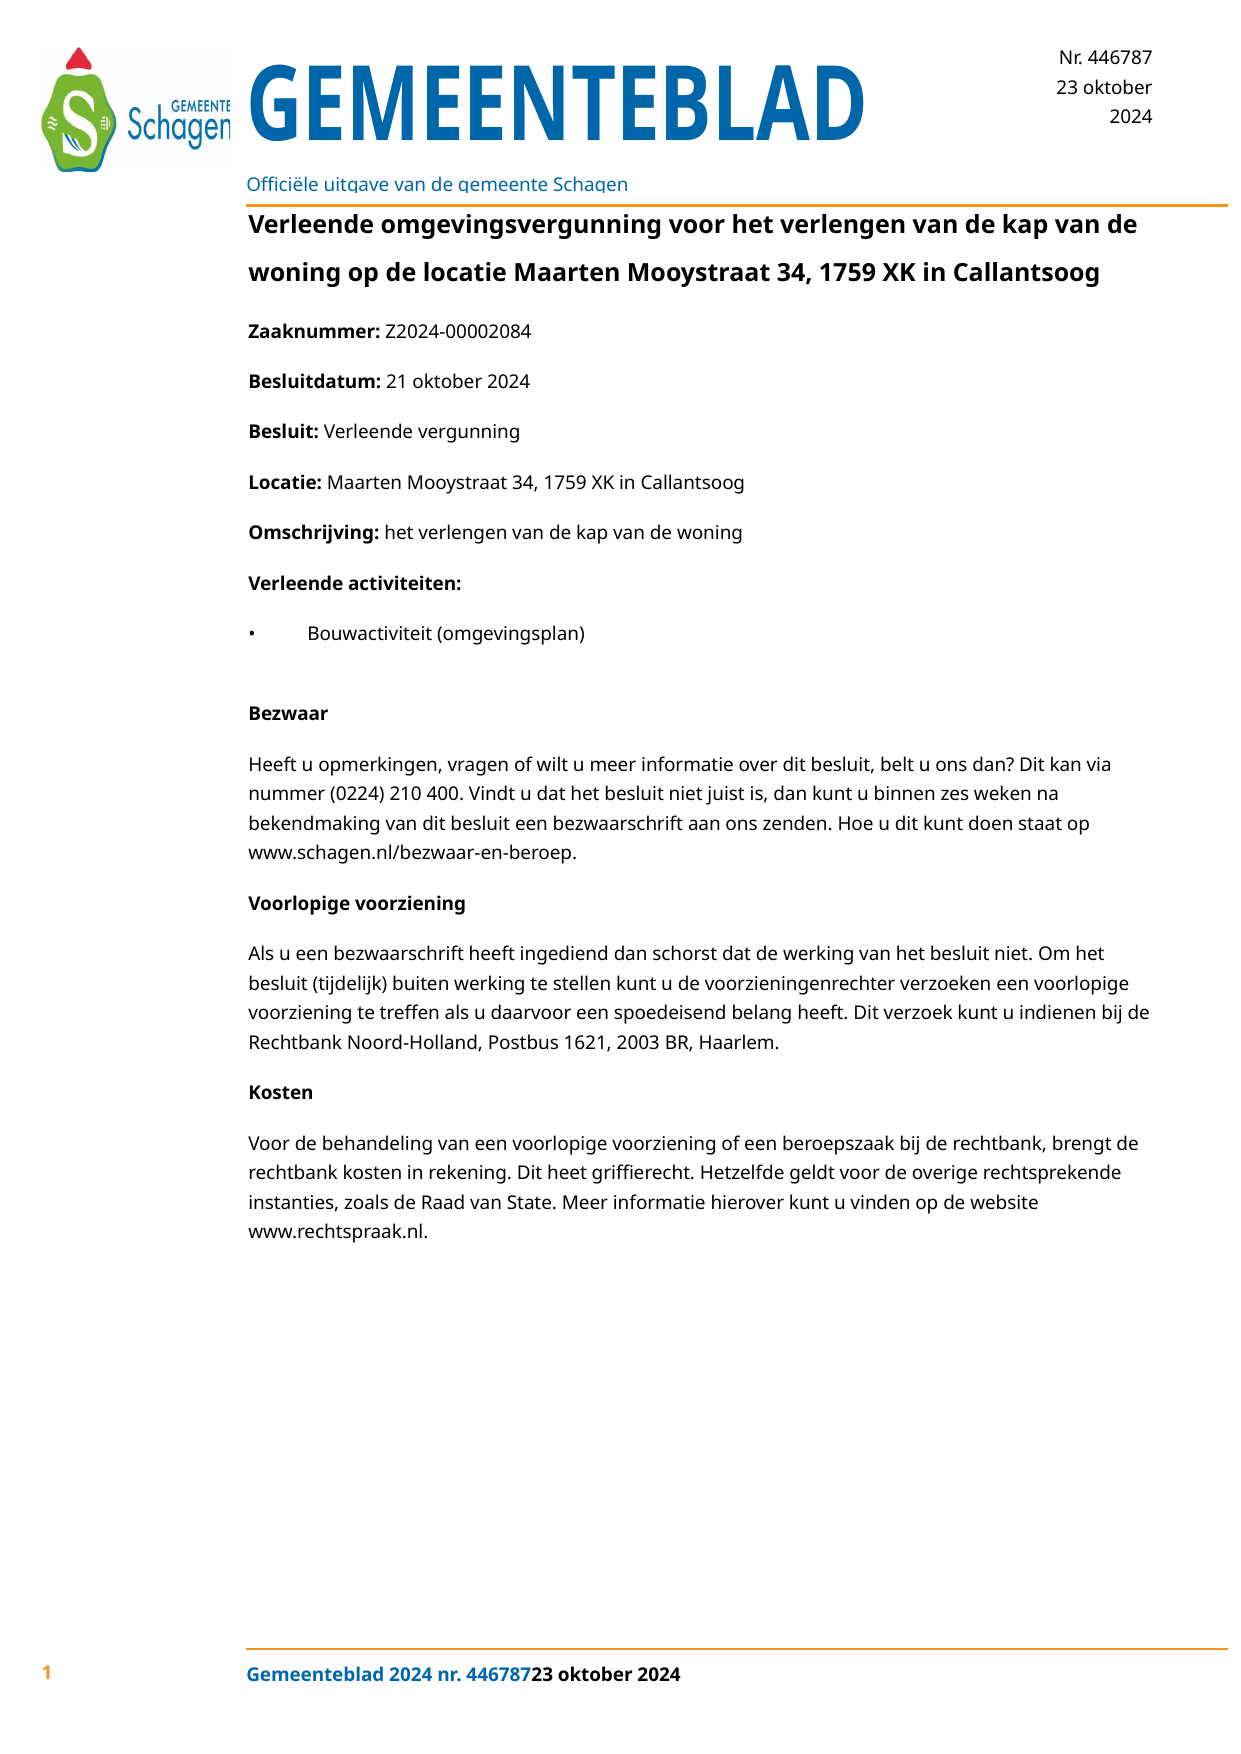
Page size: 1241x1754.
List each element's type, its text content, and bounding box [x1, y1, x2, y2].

text Kosten [248, 1079, 1152, 1105]
text Besluitdatum: 21 oktober 2024 [248, 368, 1152, 394]
text Voorlopige voorziening [248, 890, 1152, 916]
picture [41, 47, 231, 172]
text Zaaknummer: Z2024-00002084 [248, 318, 1152, 344]
text Besluit: Verleende vergunning [248, 419, 1152, 444]
list Bouwactiviteit (omgevingsplan) [248, 620, 1152, 646]
text Verleende omgevingsvergunning voor het verlengen van de kap van de woning op de locatie Maarten Mooystraat 34, 1759 XK in Callantsoog [248, 207, 1152, 288]
text Locatie: Maarten Mooystraat 34, 1759 XK in Callantsoog [248, 469, 1152, 495]
text Als u een bezwaarschrift heeft ingediend dan schorst dat de werking van het besluit niet. Om het besluit (tijdelijk) buiten werking te stellen kunt u de voorzieningenrechter verzoeken een voorlopige voorziening te treffen als u daarvoor een spoedeisend belang heeft. Dit verzoek kunt u indienen bij de Rechtbank Noord-Holland, Postbus 1621, 2003 BR, Haarlem. [248, 940, 1152, 1055]
text Voor de behandeling van een voorlopige voorziening of een beroepszaak bij de rechtbank, brengt de rechtbank kosten in rekening. Dit heet griffierecht. Hetzelfde geldt voor de overige rechtsprekende instanties, zoals de Raad van State. Meer informatie hierover kunt u vinden op de website www.rechtspraak.nl. [248, 1130, 1152, 1244]
text Omschrijving: het verlengen van de kap van de woning [248, 519, 1152, 545]
text Heeft u opmerkingen, vragen of wilt u meer informatie over dit besluit, belt u ons dan? Dit kan via nummer (0224) 210 400. Vindt u dat het besluit niet juist is, dan kunt u binnen zes weken na bekendmaking van dit besluit een bezwaarschrift aan ons zenden. Hoe u dit kunt doen staat op www.schagen.nl/bezwaar-en-beroep. [248, 751, 1152, 865]
text Verleende activiteiten: [248, 570, 1152, 596]
text Bezwaar [248, 700, 1152, 726]
